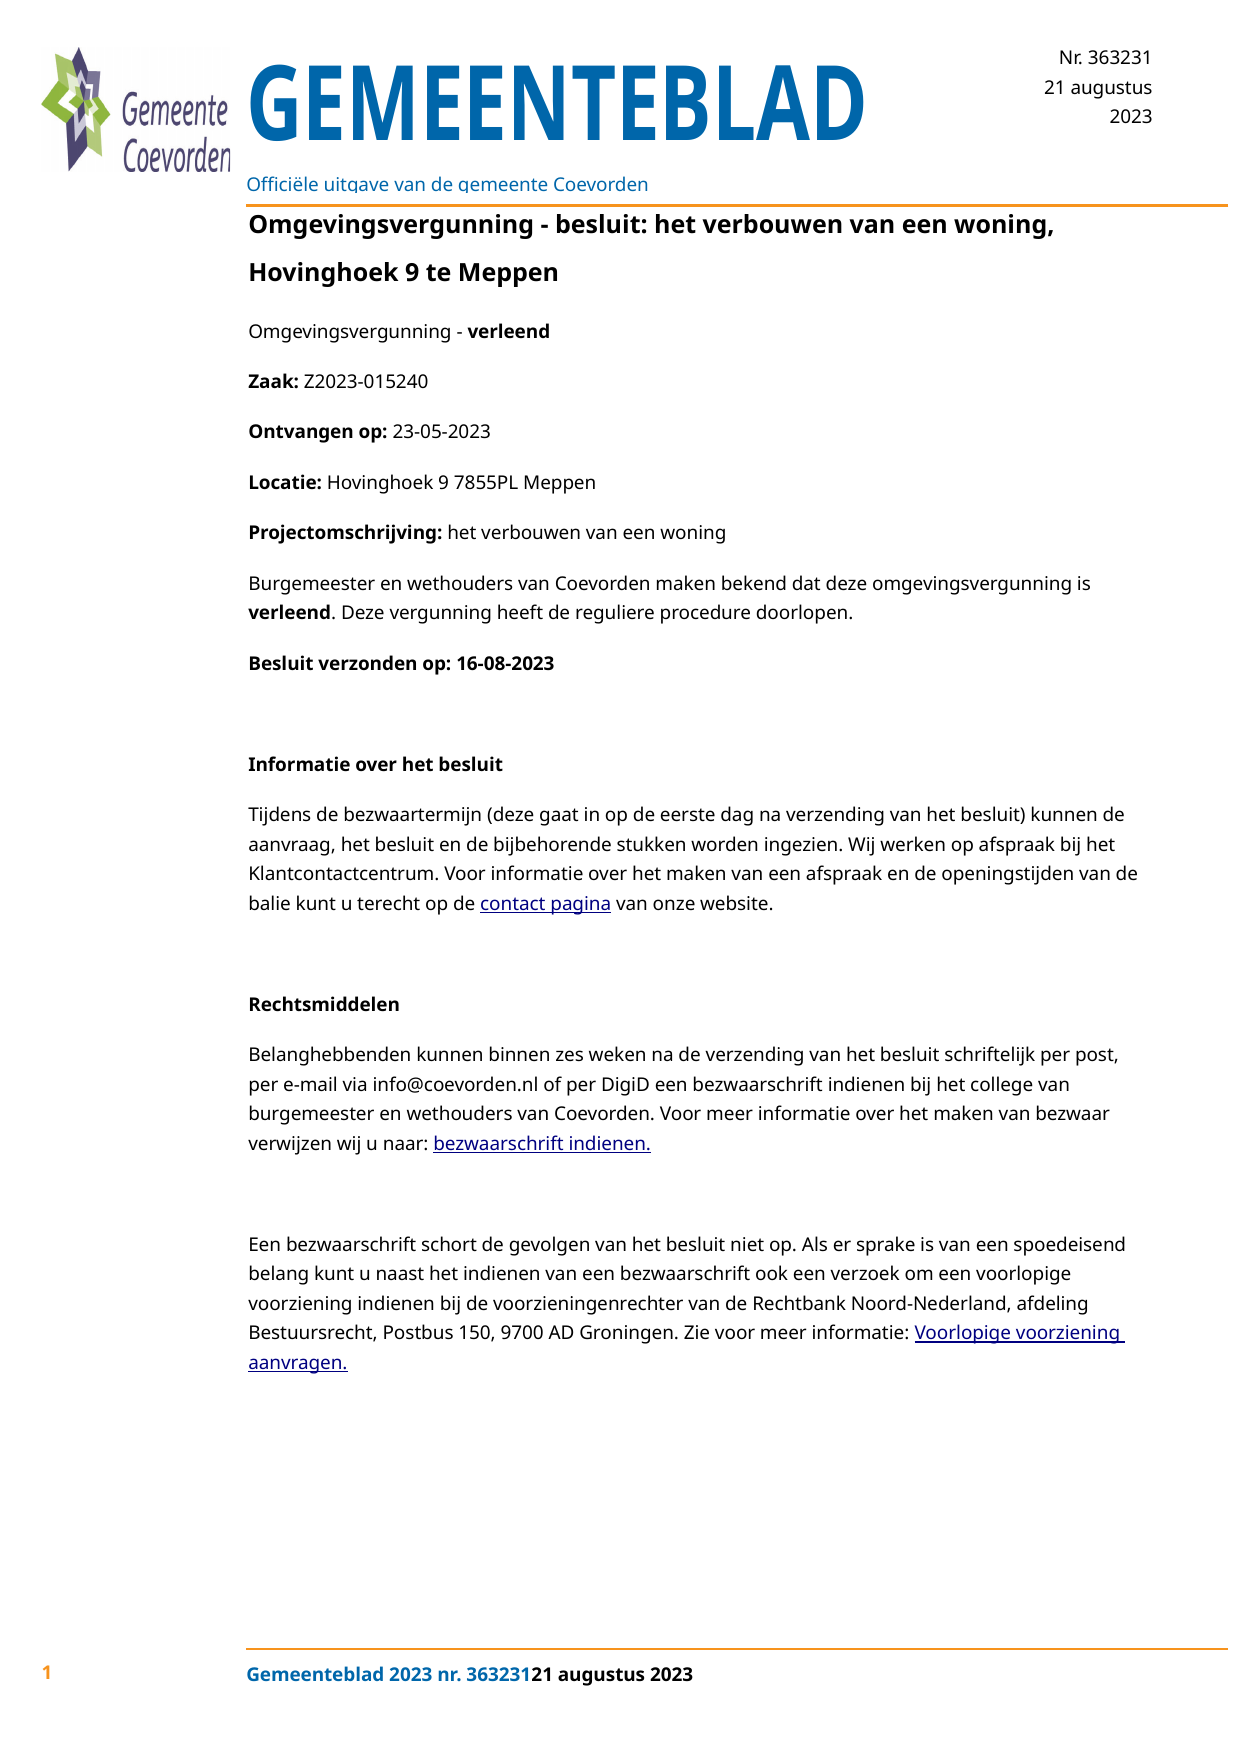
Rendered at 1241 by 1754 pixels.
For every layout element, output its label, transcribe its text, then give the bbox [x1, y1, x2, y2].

text Rechtsmiddelen [248, 991, 1152, 1017]
text Burgemeester en wethouders van Coevorden maken bekend dat deze omgevingsvergunning is verleend. Deze vergunning heeft de reguliere procedure doorlopen. [248, 570, 1152, 625]
text Een bezwaarschrift schort de gevolgen van het besluit niet op. Als er sprake is van een spoedeisend belang kunt u naast het indienen van een bezwaarschrift ook een verzoek om een voorlopige voorziening indienen bij de voorzieningenrechter van de Rechtbank Noord-Nederland, afdeling Bestuursrecht, Postbus 150, 9700 AD Groningen. Zie voor meer informatie: Voorlopige voorziening aanvragen. [248, 1231, 1152, 1375]
text Omgevingsvergunning - besluit: het verbouwen van een woning, Hovinghoek 9 te Meppen [248, 207, 1152, 288]
text Zaak: Z2023-015240 [248, 368, 1152, 394]
picture [41, 47, 231, 172]
text Projectomschrijving: het verbouwen van een woning [248, 519, 1152, 545]
text Ontvangen op: 23-05-2023 [248, 419, 1152, 444]
text Locatie: Hovinghoek 9 7855PL Meppen [248, 469, 1152, 495]
text Informatie over het besluit [248, 751, 1152, 777]
text Belanghebbenden kunnen binnen zes weken na de verzending van het besluit schriftelijk per post, per e-mail via info@coevorden.nl of per DigiD een bezwaarschrift indienen bij het college van burgemeester en wethouders van Coevorden. Voor meer informatie over het maken van bezwaar verwijzen wij u naar: bezwaarschrift indienen. [248, 1041, 1152, 1156]
text Tijdens de bezwaartermijn (deze gaat in op de eerste dag na verzending van het besluit) kunnen de aanvraag, het besluit en de bijbehorende stukken worden ingezien. Wij werken op afspraak bij het Klantcontactcentrum. Voor informatie over het maken van een afspraak en de openingstijden van de balie kunt u terecht op de contact pagina van onze website. [248, 801, 1152, 916]
text Besluit verzonden op: 16-08-2023 [248, 650, 1152, 676]
text Omgevingsvergunning - verleend [248, 318, 1152, 344]
